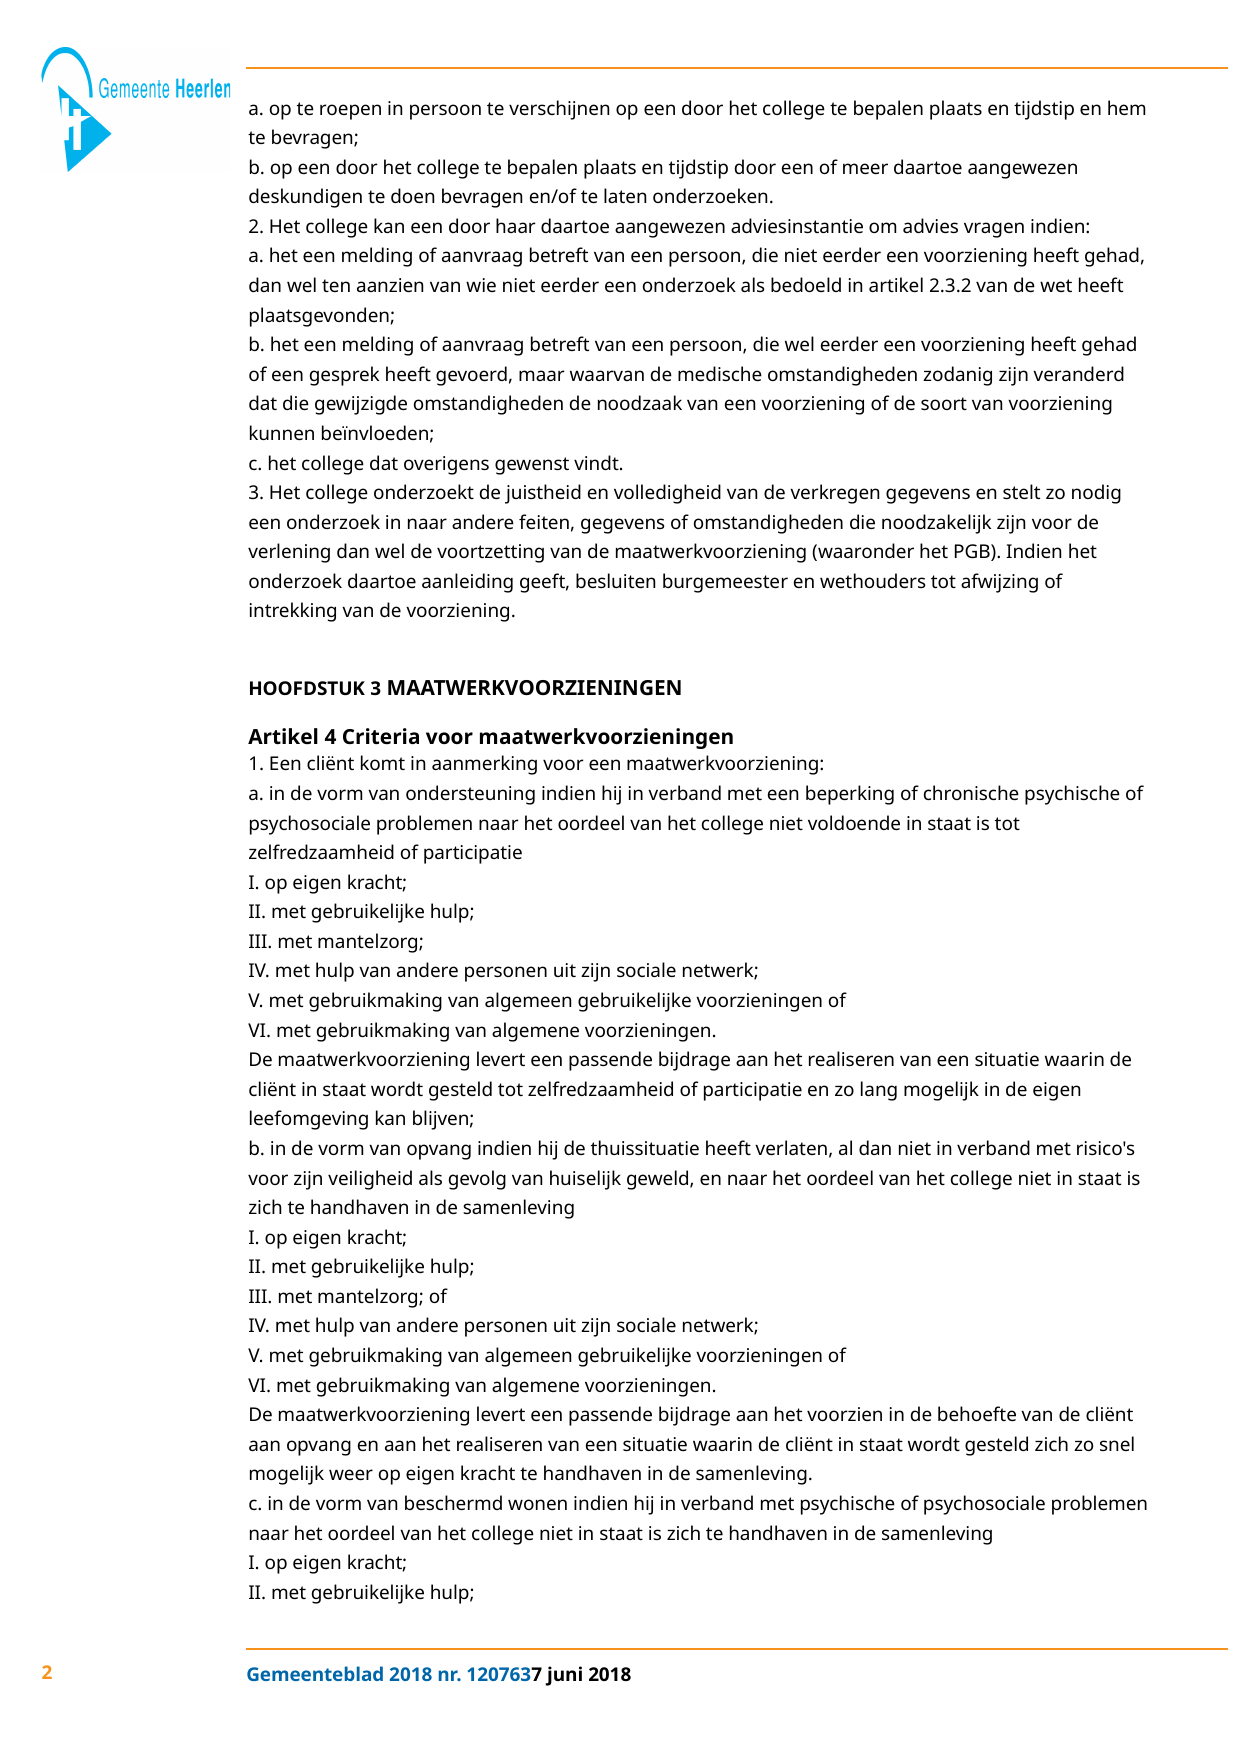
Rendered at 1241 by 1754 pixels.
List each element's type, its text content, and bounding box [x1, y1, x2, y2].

text V. met gebruikmaking van algemeen gebruikelijke voorzieningen of [248, 1342, 1152, 1368]
text a. op te roepen in persoon te verschijnen op een door het college te bepalen plaats en tijdstip en hem te bevragen; [248, 95, 1152, 150]
text I. op eigen kracht; [248, 1549, 1152, 1575]
text II. met gebruikelijke hulp; [248, 1579, 1152, 1605]
text 3. Het college onderzoekt de juistheid en volledigheid van de verkregen gegevens en stelt zo nodig een onderzoek in naar andere feiten, gegevens of omstandigheden die noodzakelijk zijn voor de verlening dan wel de voortzetting van de maatwerkvoorziening (waaronder het PGB). Indien het onderzoek daartoe aanleiding geeft, besluiten burgemeester en wethouders tot afwijzing of intrekking van de voorziening. [248, 479, 1152, 623]
text b. het een melding of aanvraag betreft van een persoon, die wel eerder een voorziening heeft gehad of een gesprek heeft gevoerd, maar waarvan de medische omstandigheden zodanig zijn veranderd dat die gewijzigde omstandigheden de noodzaak van een voorziening of de soort van voorziening kunnen beïnvloeden; [248, 331, 1152, 446]
picture [41, 47, 58, 70]
text II. met gebruikelijke hulp; [248, 898, 1152, 924]
text c. het college dat overigens gewenst vindt. [248, 450, 1152, 476]
text II. met gebruikelijke hulp; [248, 1253, 1152, 1279]
text III. met mantelzorg; of [248, 1283, 1152, 1309]
text b. op een door het college te bepalen plaats en tijdstip door een of meer daartoe aangewezen deskundigen te doen bevragen en/of te laten onderzoeken. [248, 154, 1152, 209]
text I. op eigen kracht; [248, 869, 1152, 895]
text HOOFDSTUK 3 MAATWERKVOORZIENINGEN [248, 673, 1152, 701]
text IV. met hulp van andere personen uit zijn sociale netwerk; [248, 1313, 1152, 1338]
text De maatwerkvoorziening levert een passende bijdrage aan het voorzien in de behoefte van de cliënt aan opvang en aan het realiseren van een situatie waarin de cliënt in staat wordt gesteld zich zo snel mogelijk weer op eigen kracht te handhaven in de samenleving. [248, 1401, 1152, 1486]
picture [41, 47, 231, 172]
text IV. met hulp van andere personen uit zijn sociale netwerk; [248, 958, 1152, 983]
text De maatwerkvoorziening levert een passende bijdrage aan het realiseren van een situatie waarin de cliënt in staat wordt gesteld tot zelfredzaamheid of participatie en zo lang mogelijk in de eigen leefomgeving kan blijven; [248, 1046, 1152, 1131]
text VI. met gebruikmaking van algemene voorzieningen. [248, 1372, 1152, 1398]
text 1. Een cliënt komt in aanmerking voor een maatwerkvoorziening: [248, 751, 1152, 776]
text Artikel 4 Criteria voor maatwerkvoorzieningen [248, 722, 1152, 751]
text c. in de vorm van beschermd wonen indien hij in verband met psychische of psychosociale problemen naar het oordeel van het college niet in staat is zich te handhaven in de samenleving [248, 1490, 1152, 1546]
text b. in de vorm van opvang indien hij de thuissituatie heeft verlaten, al dan niet in verband met risico's voor zijn veiligheid als gevolg van huiselijk geweld, en naar het oordeel van het college niet in staat is zich te handhaven in de samenleving [248, 1135, 1152, 1220]
text a. in de vorm van ondersteuning indien hij in verband met een beperking of chronische psychische of psychosociale problemen naar het oordeel van het college niet voldoende in staat is tot zelfredzaamheid of participatie [248, 780, 1152, 865]
text a. het een melding of aanvraag betreft van een persoon, die niet eerder een voorziening heeft gehad, dan wel ten aanzien van wie niet eerder een onderzoek als bedoeld in artikel 2.3.2 van de wet heeft plaatsgevonden; [248, 243, 1152, 328]
text III. met mantelzorg; [248, 928, 1152, 954]
text V. met gebruikmaking van algemeen gebruikelijke voorzieningen of [248, 987, 1152, 1013]
text I. op eigen kracht; [248, 1224, 1152, 1250]
text VI. met gebruikmaking van algemene voorzieningen. [248, 1017, 1152, 1043]
text 2. Het college kan een door haar daartoe aangewezen adviesinstantie om advies vragen indien: [248, 213, 1152, 239]
